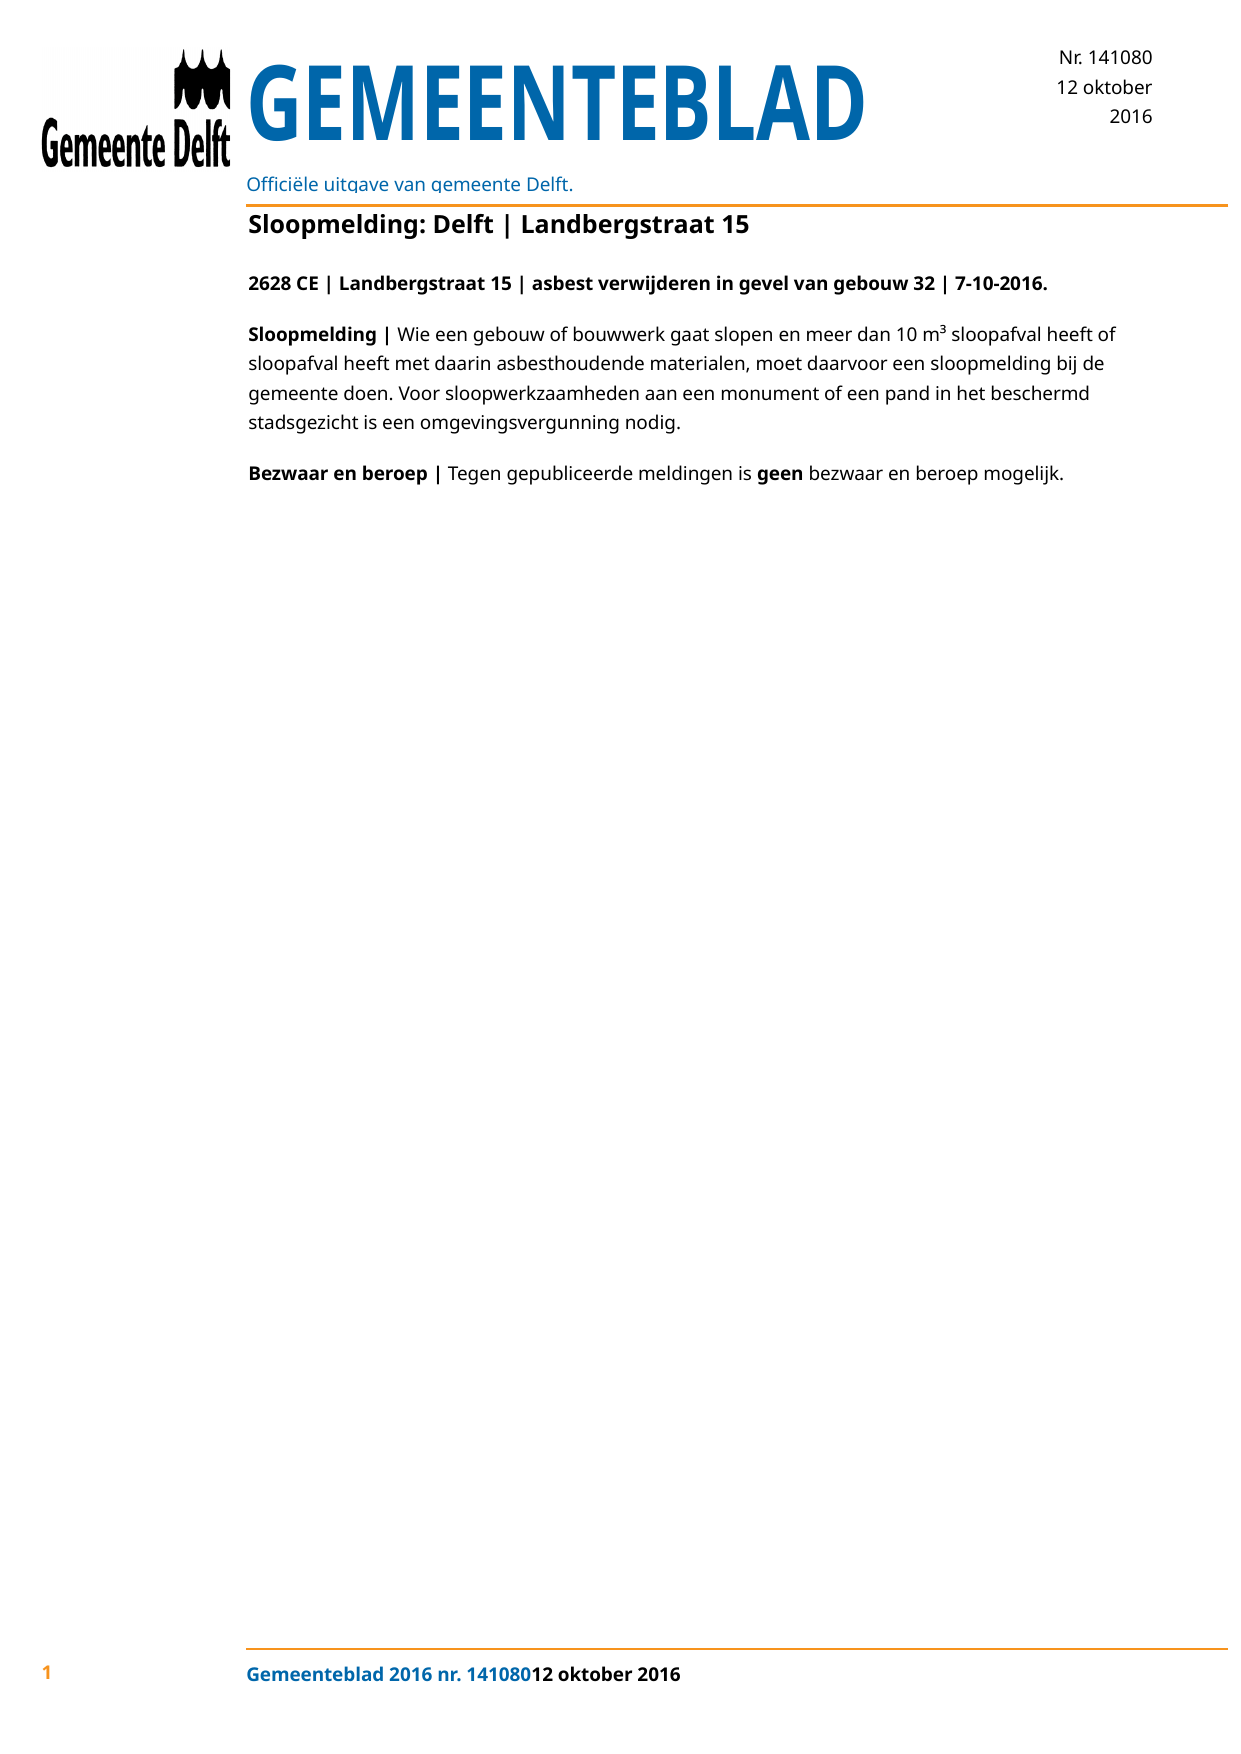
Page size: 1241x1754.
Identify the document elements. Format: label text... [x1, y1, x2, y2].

text 2628 CE | Landbergstraat 15 | asbest verwijderen in gevel van gebouw 32 | 7-10-2016. [248, 270, 1152, 296]
text Sloopmelding | Wie een gebouw of bouwwerk gaat slopen en meer dan 10 m³ sloopafval heeft of sloopafval heeft met daarin asbesthoudende materialen, moet daarvoor een sloopmelding bij de gemeente doen. Voor sloopwerkzaamheden aan een monument of een pand in het beschermd stadsgezicht is een omgevingsvergunning nodig. [248, 321, 1152, 435]
text Sloopmelding: Delft | Landbergstraat 15 [248, 207, 1152, 241]
text Bezwaar en beroep | Tegen gepubliceerde meldingen is geen bezwaar en beroep mogelijk. [248, 460, 1152, 486]
picture [41, 47, 231, 172]
